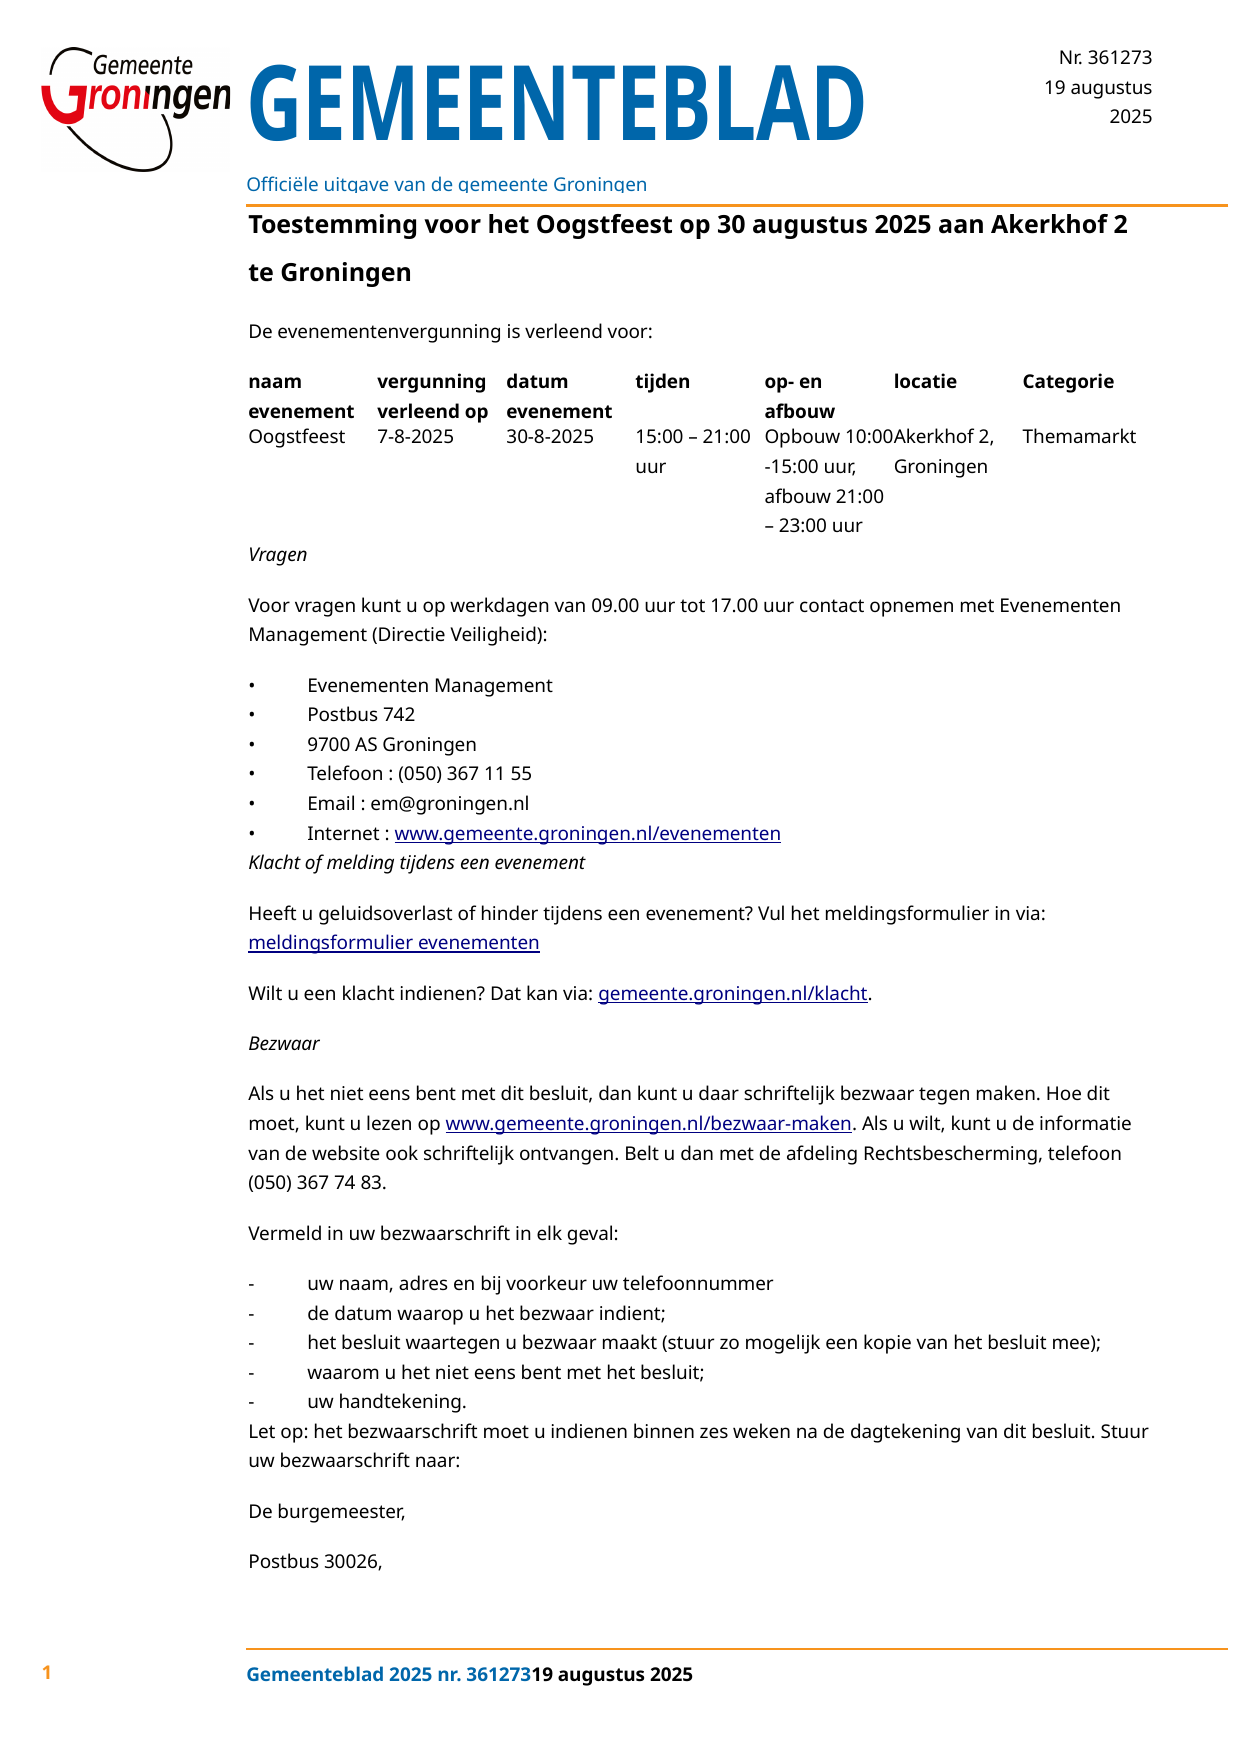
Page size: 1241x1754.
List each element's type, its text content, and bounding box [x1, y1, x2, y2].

text Klacht of melding tijdens een evenement [248, 849, 1152, 875]
text De evenementenvergunning is verleend voor: [248, 318, 1152, 344]
list de datum waarop u het bezwaar indient; [248, 1300, 1152, 1326]
text Vragen [248, 541, 1152, 567]
text Wilt u een klacht indienen? Dat kan via: gemeente.groningen.nl/klacht. [248, 980, 1152, 1006]
table_header locatie [894, 369, 1022, 424]
table_header datum evenement [506, 369, 635, 424]
table_cell Oogstfeest [248, 424, 377, 538]
table_cell 15:00 – 21:00 uur [635, 424, 764, 538]
list waarom u het niet eens bent met het besluit; [248, 1359, 1152, 1385]
table_header tijden [635, 369, 764, 424]
list uw handtekening. [248, 1388, 1152, 1414]
picture [41, 47, 231, 172]
text Als u het niet eens bent met dit besluit, dan kunt u daar schriftelijk bezwaar tegen maken. Hoe dit moet, kunt u lezen op www.gemeente.groningen.nl/bezwaar-maken. Als u wilt, kunt u de informatie van de website ook schriftelijk ontvangen. Belt u dan met de afdeling Rechtsbescherming, telefoon (050) 367 74 83. [248, 1081, 1152, 1195]
text Toestemming voor het Oogstfeest op 30 augustus 2025 aan Akerkhof 2 te Groningen [248, 207, 1152, 288]
list Postbus 742 [248, 701, 1152, 727]
text Voor vragen kunt u op werkdagen van 09.00 uur tot 17.00 uur contact opnemen met Evenementen Management (Directie Veiligheid): [248, 592, 1152, 647]
table_header Categorie [1023, 369, 1152, 424]
list uw naam, adres en bij voorkeur uw telefoonnummer [248, 1270, 1152, 1296]
table_header naam evenement [248, 369, 377, 424]
list 9700 AS Groningen [248, 731, 1152, 757]
table_header vergunning verleend op [377, 369, 506, 424]
list Email : em@groningen.nl [248, 790, 1152, 816]
text De burgemeester, [248, 1498, 1152, 1524]
table_cell Themamarkt [1023, 424, 1152, 538]
text Heeft u geluidsoverlast of hinder tijdens een evenement? Vul het meldingsformulier in via: meldingsformulier evenementen [248, 900, 1152, 955]
table_cell 7-8-2025 [377, 424, 506, 538]
list Internet : www.gemeente.groningen.nl/evenementen [248, 820, 1152, 846]
text Vermeld in uw bezwaarschrift in elk geval: [248, 1220, 1152, 1246]
table_header op- en afbouw [764, 369, 893, 424]
table_cell Opbouw 10:00 -15:00 uur, afbouw 21:00 – 23:00 uur [764, 424, 893, 538]
text Bezwaar [248, 1030, 1152, 1056]
text Let op: het bezwaarschrift moet u indienen binnen zes weken na de dagtekening van dit besluit. Stuur uw bezwaarschrift naar: [248, 1418, 1152, 1473]
list Telefoon : (050) 367 11 55 [248, 761, 1152, 786]
text Postbus 30026, [248, 1548, 1152, 1574]
table_cell Akerkhof 2, Groningen [894, 424, 1022, 538]
list het besluit waartegen u bezwaar maakt (stuur zo mogelijk een kopie van het besluit mee); [248, 1329, 1152, 1355]
table_cell 30-8-2025 [506, 424, 635, 538]
list Evenementen Management [248, 672, 1152, 698]
